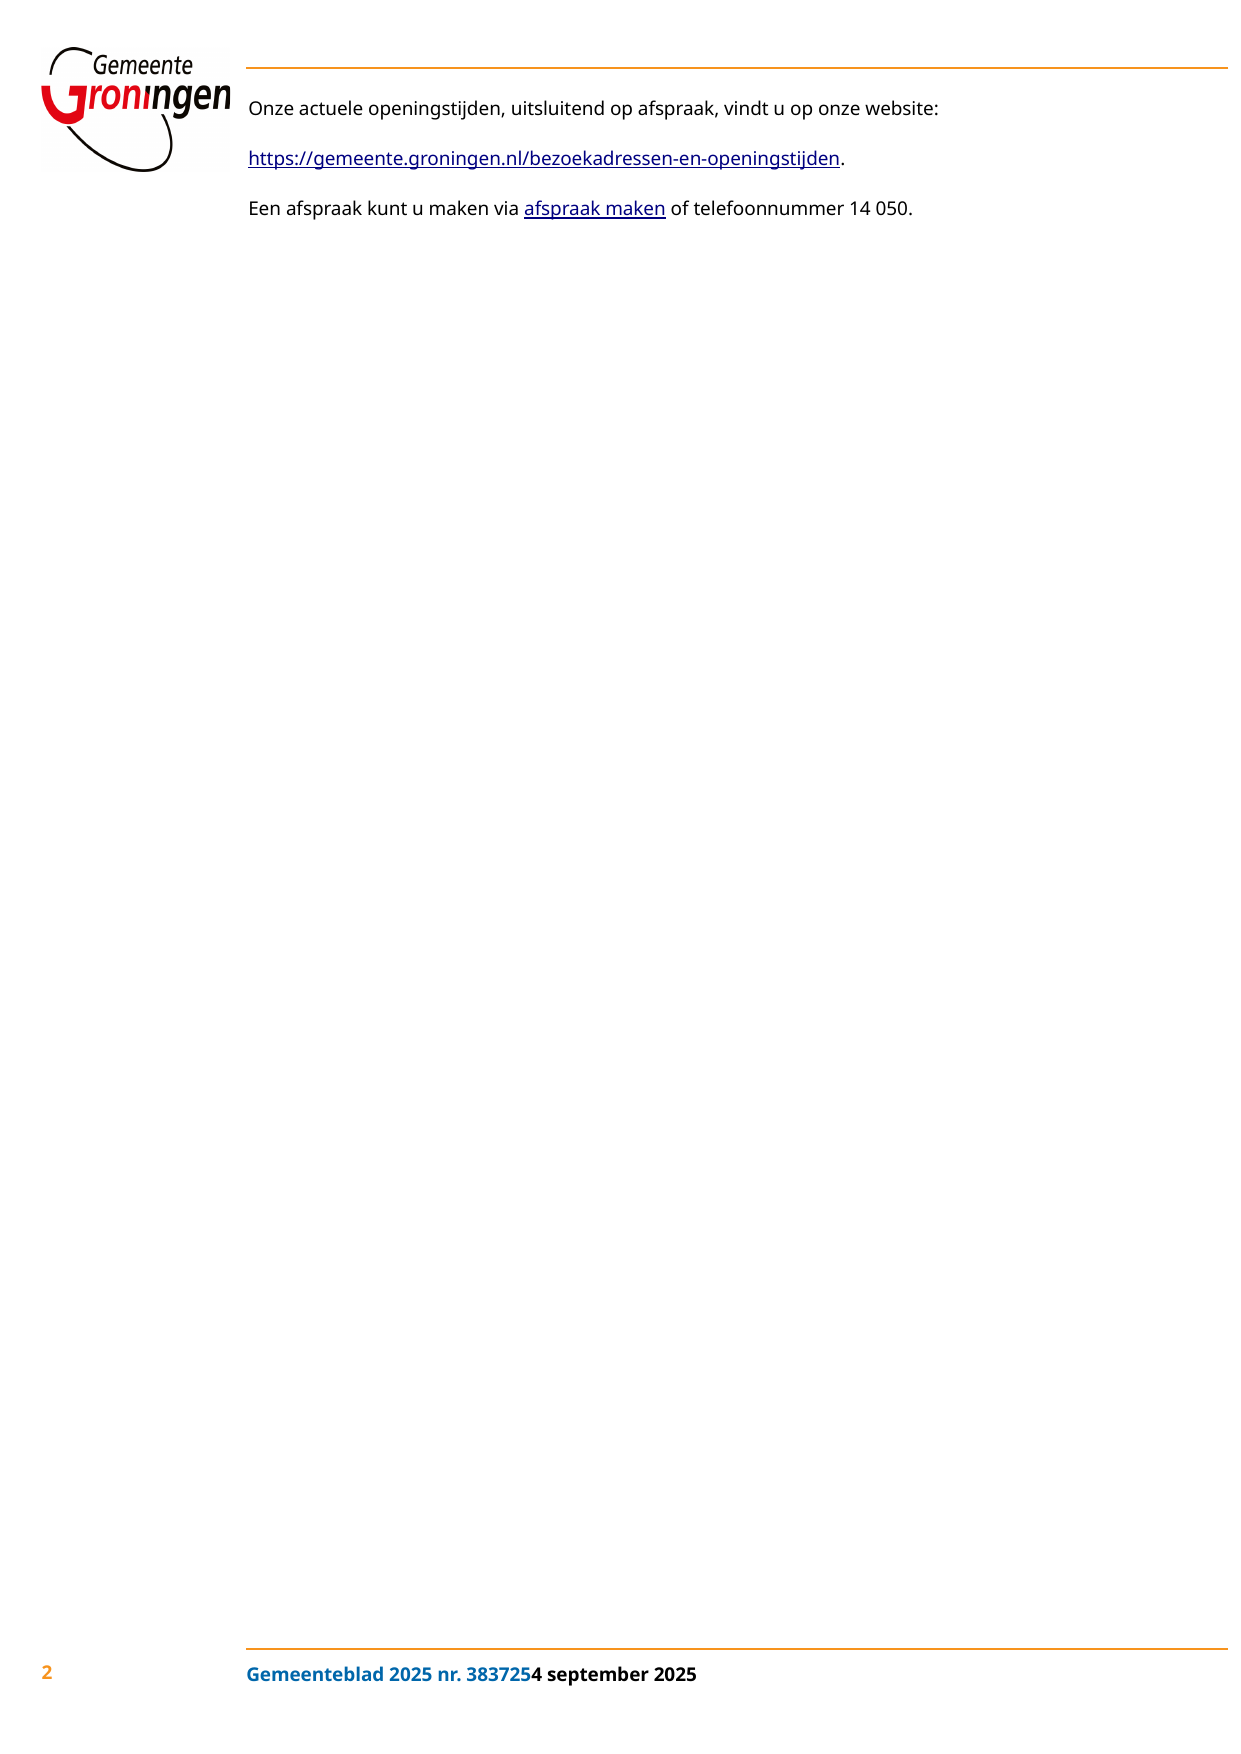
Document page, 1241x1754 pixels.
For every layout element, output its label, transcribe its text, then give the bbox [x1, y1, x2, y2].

text Onze actuele openingstijden, uitsluitend op afspraak, vindt u op onze website: [248, 95, 1152, 121]
text Een afspraak kunt u maken via afspraak maken of telefoonnummer 14 050. [248, 196, 1152, 221]
text https://gemeente.groningen.nl/bezoekadressen-en-openingstijden. [248, 145, 1152, 171]
picture [41, 47, 231, 172]
